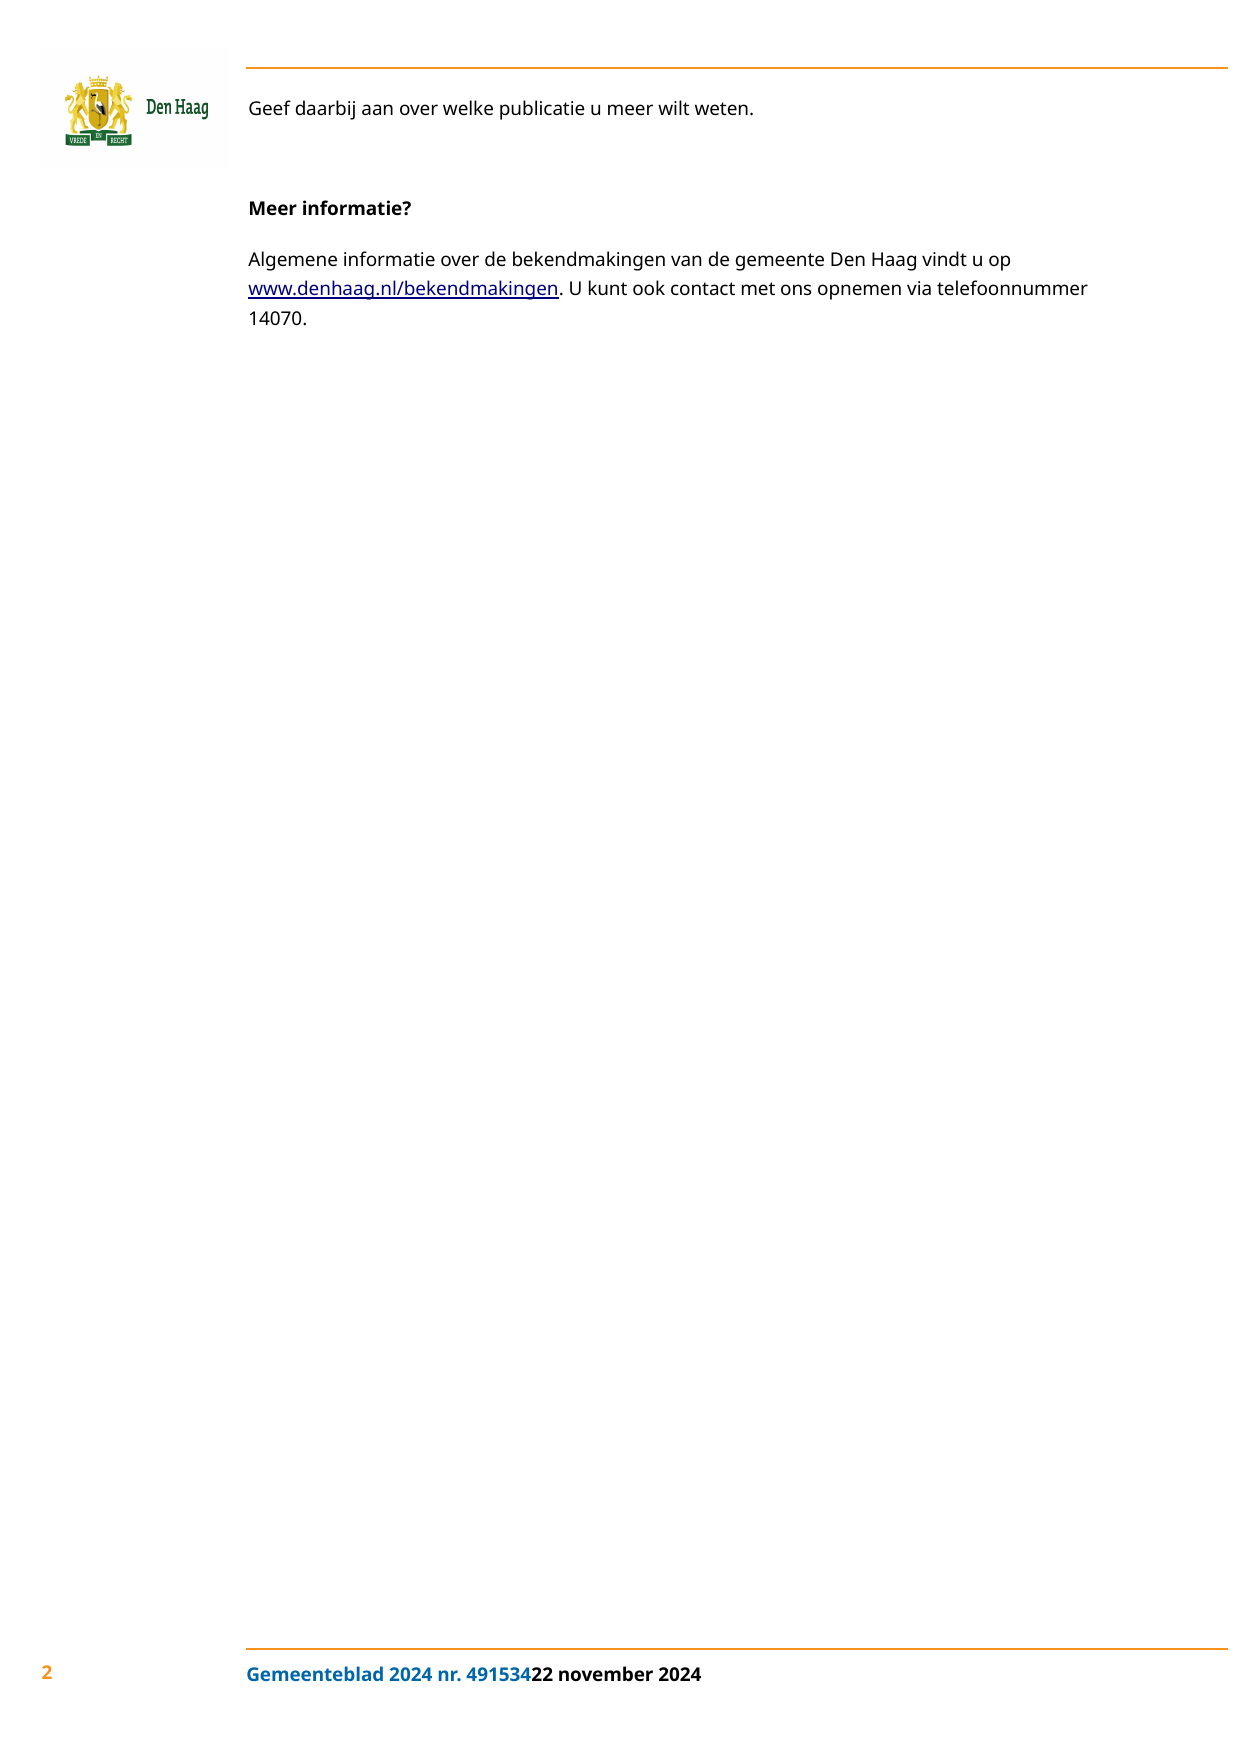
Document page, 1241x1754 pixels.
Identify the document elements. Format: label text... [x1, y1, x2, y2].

picture [41, 47, 231, 172]
text Meer informatie? [248, 196, 1152, 221]
text Algemene informatie over de bekendmakingen van de gemeente Den Haag vindt u op www.denhaag.nl/bekendmakingen. U kunt ook contact met ons opnemen via telefoonnummer 14070. [248, 246, 1152, 331]
text Geef daarbij aan over welke publicatie u meer wilt weten. [248, 95, 1152, 121]
